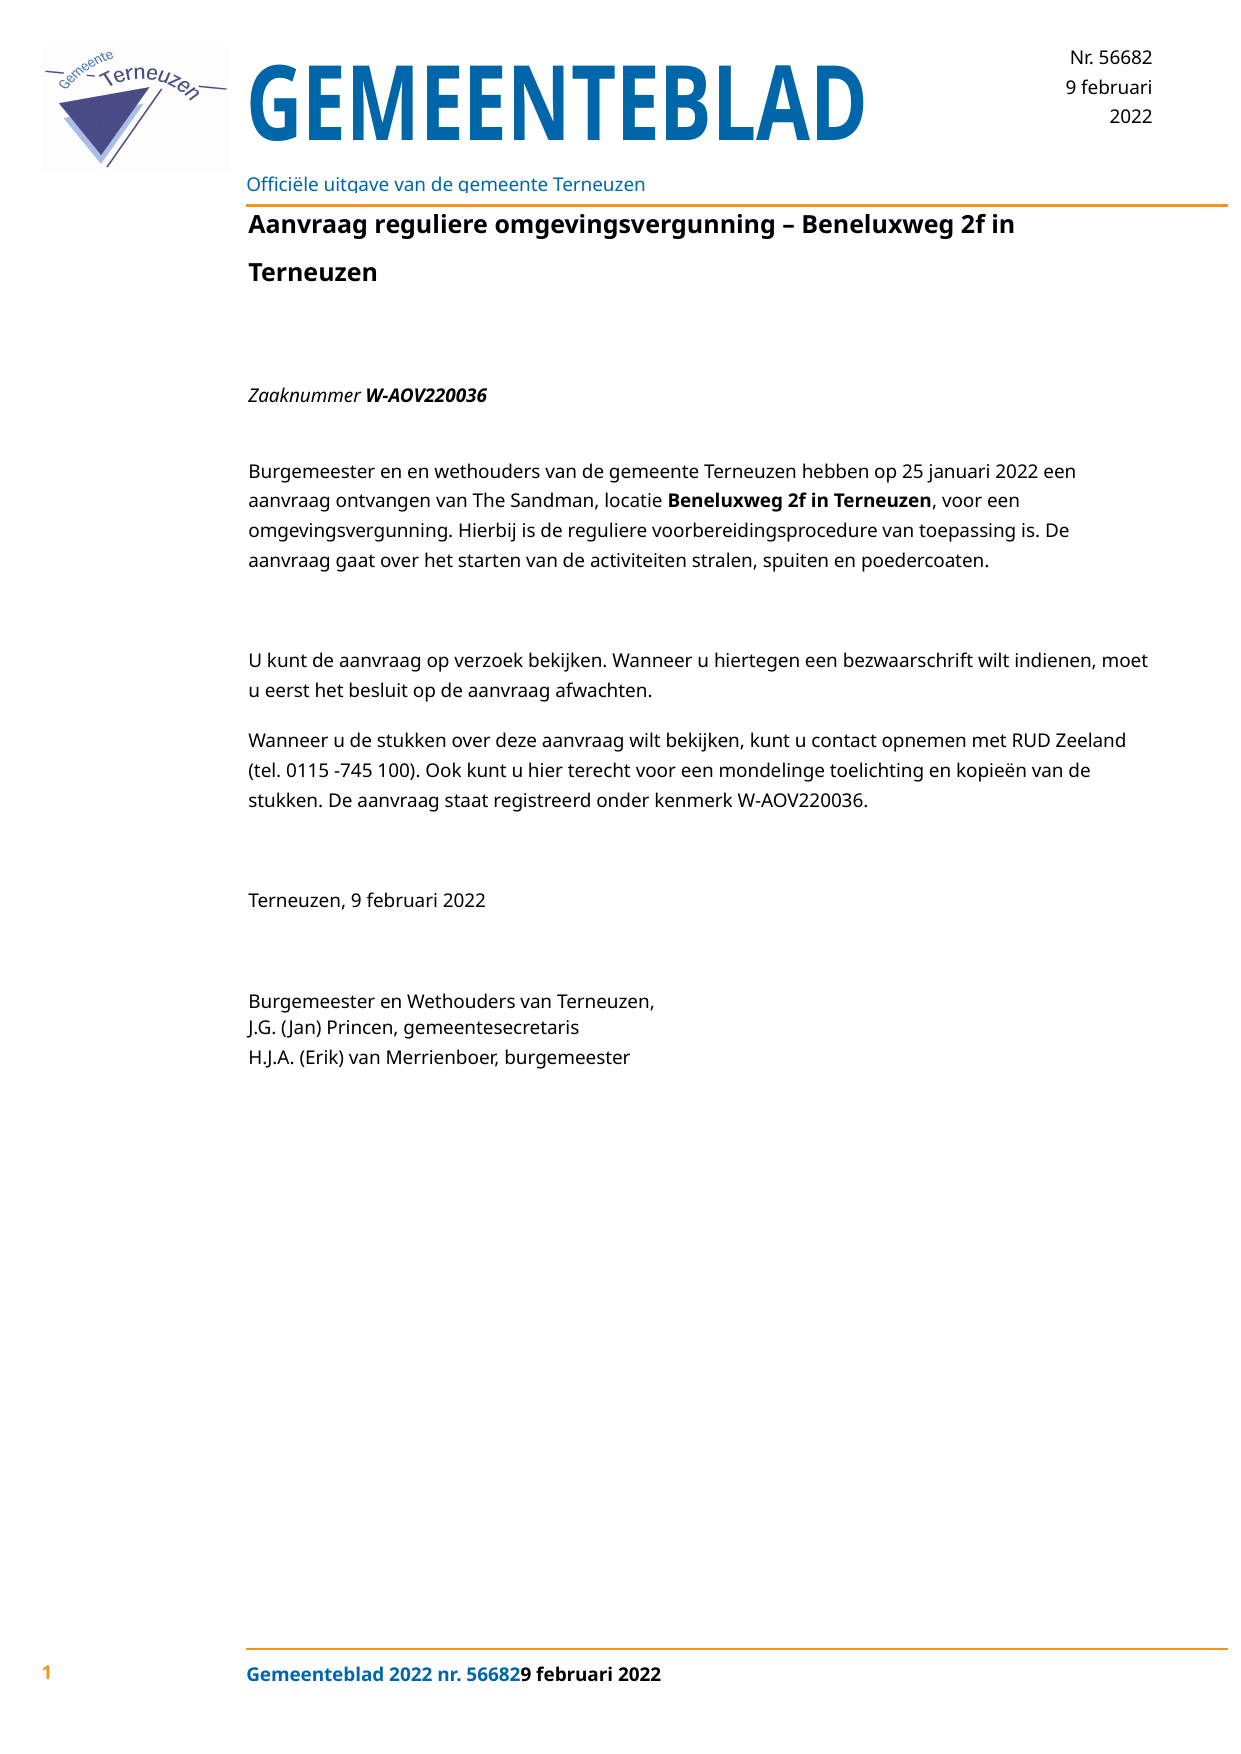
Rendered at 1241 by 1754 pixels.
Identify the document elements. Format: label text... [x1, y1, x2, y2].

table_cell [248, 1121, 700, 1147]
text Zaaknummer W-AOV220036 [248, 382, 1152, 408]
text U kunt de aanvraag op verzoek bekijken. Wanneer u hiertegen een bezwaarschrift wilt indienen, moet u eerst het besluit op de aanvraag afwachten. [248, 648, 1152, 703]
text Burgemeester en en wethouders van de gemeente Terneuzen hebben op 25 januari 2022 een aanvraag ontvangen van The Sandman, locatie Beneluxweg 2f in Terneuzen, voor een omgevingsvergunning. Hierbij is de reguliere voorbereidingsprocedure van toepassing is. De aanvraag gaat over het starten van de activiteiten stralen, spuiten en poedercoaten. [248, 458, 1152, 572]
table_cell [700, 1070, 1152, 1095]
text Terneuzen, 9 februari 2022 [248, 888, 1152, 913]
table_cell [700, 1121, 1152, 1147]
table_cell [248, 1070, 700, 1095]
text Aanvraag reguliere omgevingsvergunning – Beneluxweg 2f in Terneuzen [248, 207, 1152, 288]
text Wanneer u de stukken over deze aanvraag wilt bekijken, kunt u contact opnemen met RUD Zeeland (tel. 0115 -745 100). Ook kunt u hier terecht voor een mondelinge toelichting en kopieën van de stukken. De aanvraag staat registreerd onder kenmerk W-AOV220036. [248, 728, 1152, 812]
table_cell [248, 1095, 1152, 1121]
table_header Burgemeester en Wethouders van Terneuzen, [248, 989, 1152, 1014]
table_cell J.G. (Jan) Princen, gemeentesecretaris H.J.A. (Erik) van Merrienboer, burgemeester [248, 1014, 700, 1069]
picture [41, 47, 231, 172]
table_cell [700, 1014, 1152, 1069]
